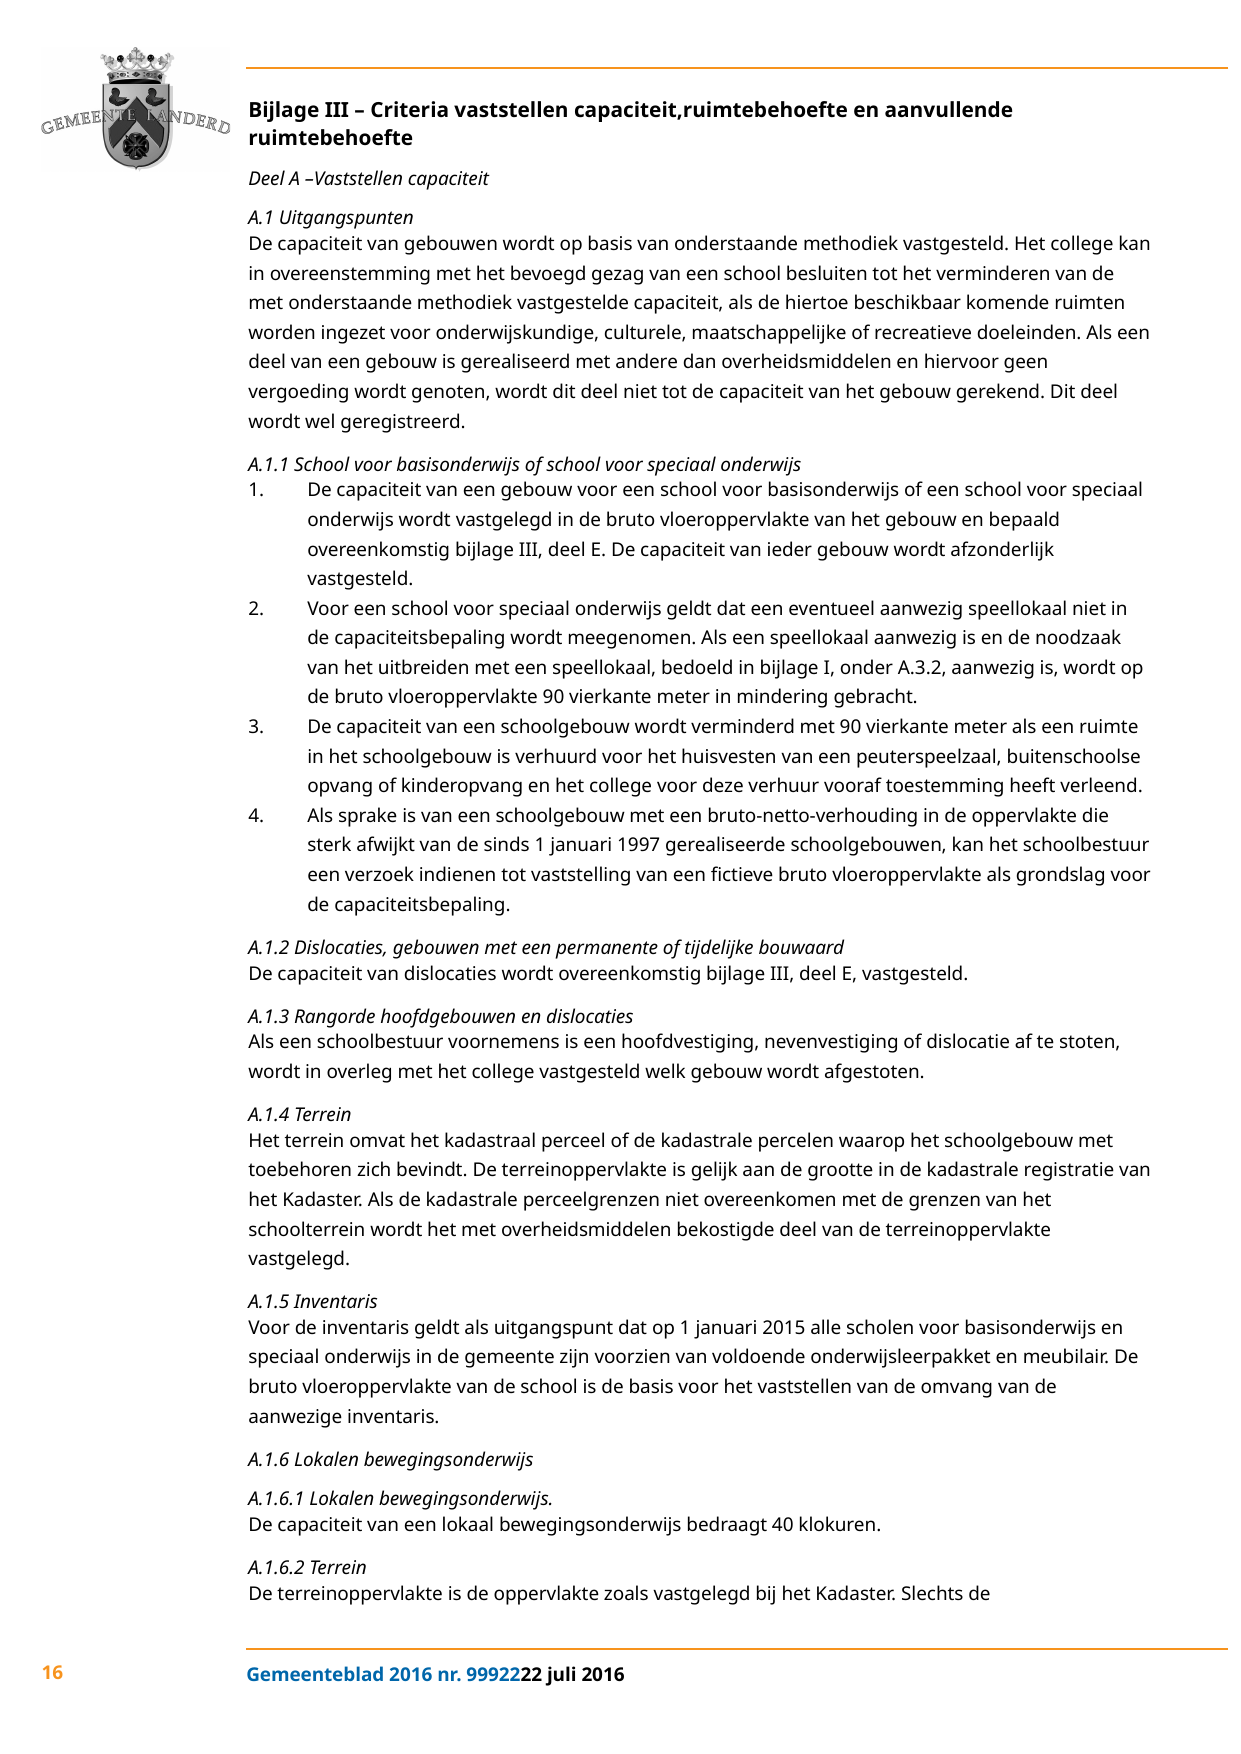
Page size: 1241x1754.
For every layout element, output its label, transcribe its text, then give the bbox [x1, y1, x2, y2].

text A.1.6.2 Terrein [248, 1554, 1152, 1580]
text A.1.6 Lokalen bewegingsonderwijs [248, 1446, 1152, 1472]
text De capaciteit van gebouwen wordt op basis van onderstaande methodiek vastgesteld. Het college kan in overeenstemming met het bevoegd gezag van een school besluiten tot het verminderen van de met onderstaande methodiek vastgestelde capaciteit, als de hiertoe beschikbaar komende ruimten worden ingezet voor onderwijskundige, culturele, maatschappelijke of recreatieve doeleinden. Als een deel van een gebouw is gerealiseerd met andere dan overheidsmiddelen en hiervoor geen vergoeding wordt genoten, wordt dit deel niet tot de capaciteit van het gebouw gerekend. Dit deel wordt wel geregistreerd. [248, 230, 1152, 433]
list Voor een school voor speciaal onderwijs geldt dat een eventueel aanwezig speellokaal niet in de capaciteitsbepaling wordt meegenomen. Als een speellokaal aanwezig is en de noodzaak van het uitbreiden met een speellokaal, bedoeld in bijlage I, onder A.3.2, aanwezig is, wordt op de bruto vloeroppervlakte 90 vierkante meter in mindering gebracht. [248, 595, 1152, 709]
text Bijlage III – Criteria vaststellen capaciteit,ruimtebehoefte en aanvullende ruimtebehoefte [248, 95, 1152, 152]
text A.1.4 Terrein [248, 1101, 1152, 1127]
text Als een schoolbestuur voornemens is een hoofdvestiging, nevenvestiging of dislocatie af te stoten, wordt in overleg met het college vastgesteld welk gebouw wordt afgestoten. [248, 1028, 1152, 1084]
text De capaciteit van dislocaties wordt overeenkomstig bijlage III, deel E, vastgesteld. [248, 960, 1152, 985]
list Als sprake is van een schoolgebouw met een bruto-netto-verhouding in de oppervlakte die sterk afwijkt van de sinds 1 januari 1997 gerealiseerde schoolgebouwen, kan het schoolbestuur een verzoek indienen tot vaststelling van een fictieve bruto vloeroppervlakte als grondslag voor de capaciteitsbepaling. [248, 802, 1152, 917]
list De capaciteit van een schoolgebouw wordt verminderd met 90 vierkante meter als een ruimte in het schoolgebouw is verhuurd voor het huisvesten van een peuterspeelzaal, buitenschoolse opvang of kinderopvang en het college voor deze verhuur vooraf toestemming heeft verleend. [248, 713, 1152, 798]
text A.1.2 Dislocaties, gebouwen met een permanente of tijdelijke bouwaard [248, 934, 1152, 960]
text A.1.3 Rangorde hoofdgebouwen en dislocaties [248, 1003, 1152, 1028]
text A.1 Uitgangspunten [248, 204, 1152, 230]
text A.1.1 School voor basisonderwijs of school voor speciaal onderwijs [248, 451, 1152, 477]
picture [41, 47, 231, 172]
text Voor de inventaris geldt als uitgangspunt dat op 1 januari 2015 alle scholen voor basisonderwijs en speciaal onderwijs in de gemeente zijn voorzien van voldoende onderwijsleerpakket en meubilair. De bruto vloeroppervlakte van de school is de basis voor het vaststellen van de omvang van de aanwezige inventaris. [248, 1314, 1152, 1429]
text Deel A –Vaststellen capaciteit [248, 165, 1152, 191]
text A.1.6.1 Lokalen bewegingsonderwijs. [248, 1485, 1152, 1511]
text A.1.5 Inventaris [248, 1288, 1152, 1314]
text Het terrein omvat het kadastraal perceel of de kadastrale percelen waarop het schoolgebouw met toebehoren zich bevindt. De terreinoppervlakte is gelijk aan de grootte in de kadastrale registratie van het Kadaster. Als de kadastrale perceelgrenzen niet overeenkomen met de grenzen van het schoolterrein wordt het met overheidsmiddelen bekostigde deel van de terreinoppervlakte vastgelegd. [248, 1127, 1152, 1271]
text De capaciteit van een lokaal bewegingsonderwijs bedraagt 40 klokuren. [248, 1511, 1152, 1537]
list De capaciteit van een gebouw voor een school voor basisonderwijs of een school voor speciaal onderwijs wordt vastgelegd in de bruto vloeroppervlakte van het gebouw en bepaald overeenkomstig bijlage III, deel E. De capaciteit van ieder gebouw wordt afzonderlijk vastgesteld. [248, 477, 1152, 591]
text De terreinoppervlakte is de oppervlakte zoals vastgelegd bij het Kadaster. Slechts de [248, 1580, 1152, 1606]
